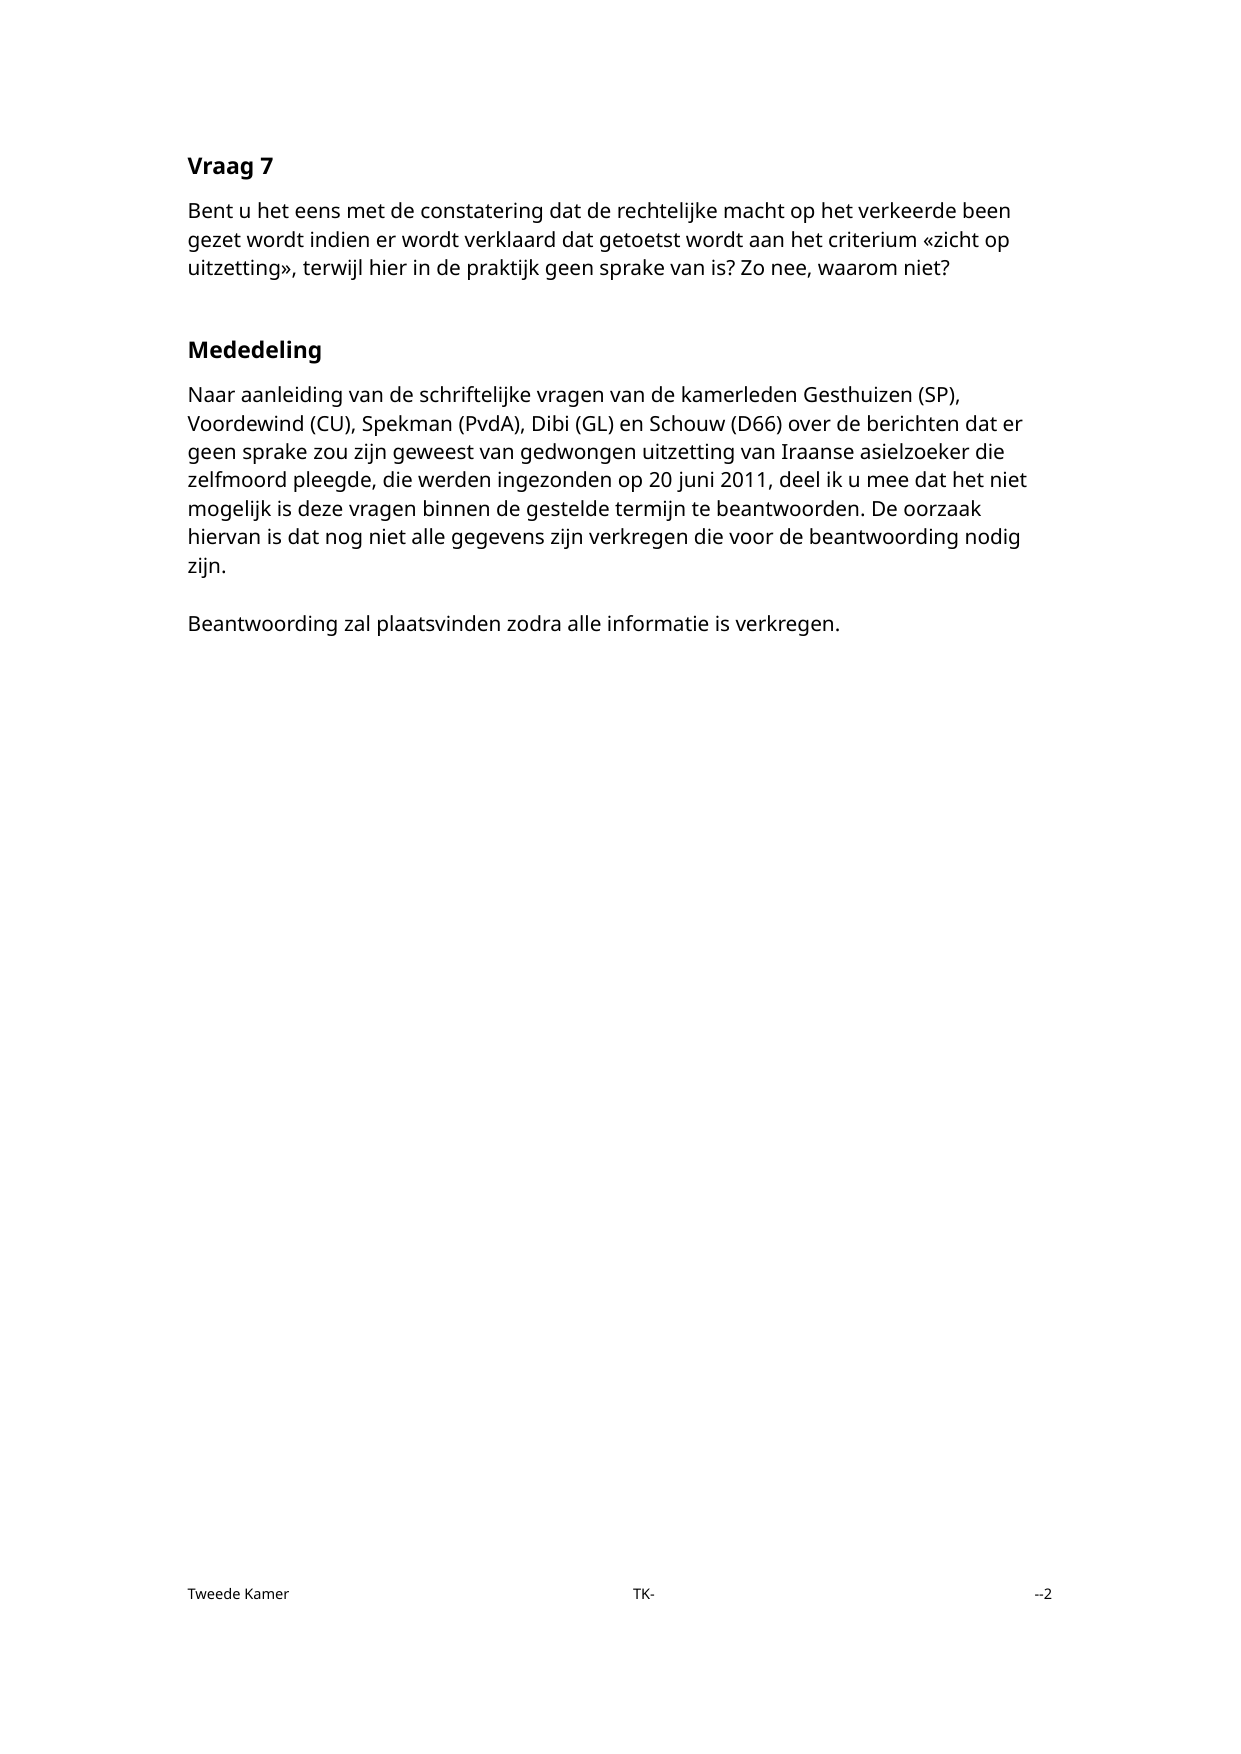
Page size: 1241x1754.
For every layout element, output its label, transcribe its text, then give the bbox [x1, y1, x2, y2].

subtitle Vraag 7 [187, 150, 1053, 181]
text Bent u het eens met de constatering dat de rechtelijke macht op het verkeerde been gezet wordt indien er wordt verklaard dat getoetst wordt aan het criterium «zicht op uitzetting», terwijl hier in de praktijk geen sprake van is? Zo nee, waarom niet? [187, 196, 1053, 282]
text Beantwoording zal plaatsvinden zodra alle informatie is verkregen. [187, 609, 1053, 638]
subtitle Mededeling [187, 334, 1053, 365]
text Naar aanleiding van de schriftelijke vragen van de kamerleden Gesthuizen (SP), Voordewind (CU), Spekman (PvdA), Dibi (GL) en Schouw (D66) over de berichten dat er geen sprake zou zijn geweest van gedwongen uitzetting van Iraanse asielzoeker die zelfmoord pleegde, die werden ingezonden op 20 juni 2011, deel ik u mee dat het niet mogelijk is deze vragen binnen de gestelde termijn te beantwoorden. De oorzaak hiervan is dat nog niet alle gegevens zijn verkregen die voor de beantwoording nodig zijn. [187, 380, 1053, 579]
